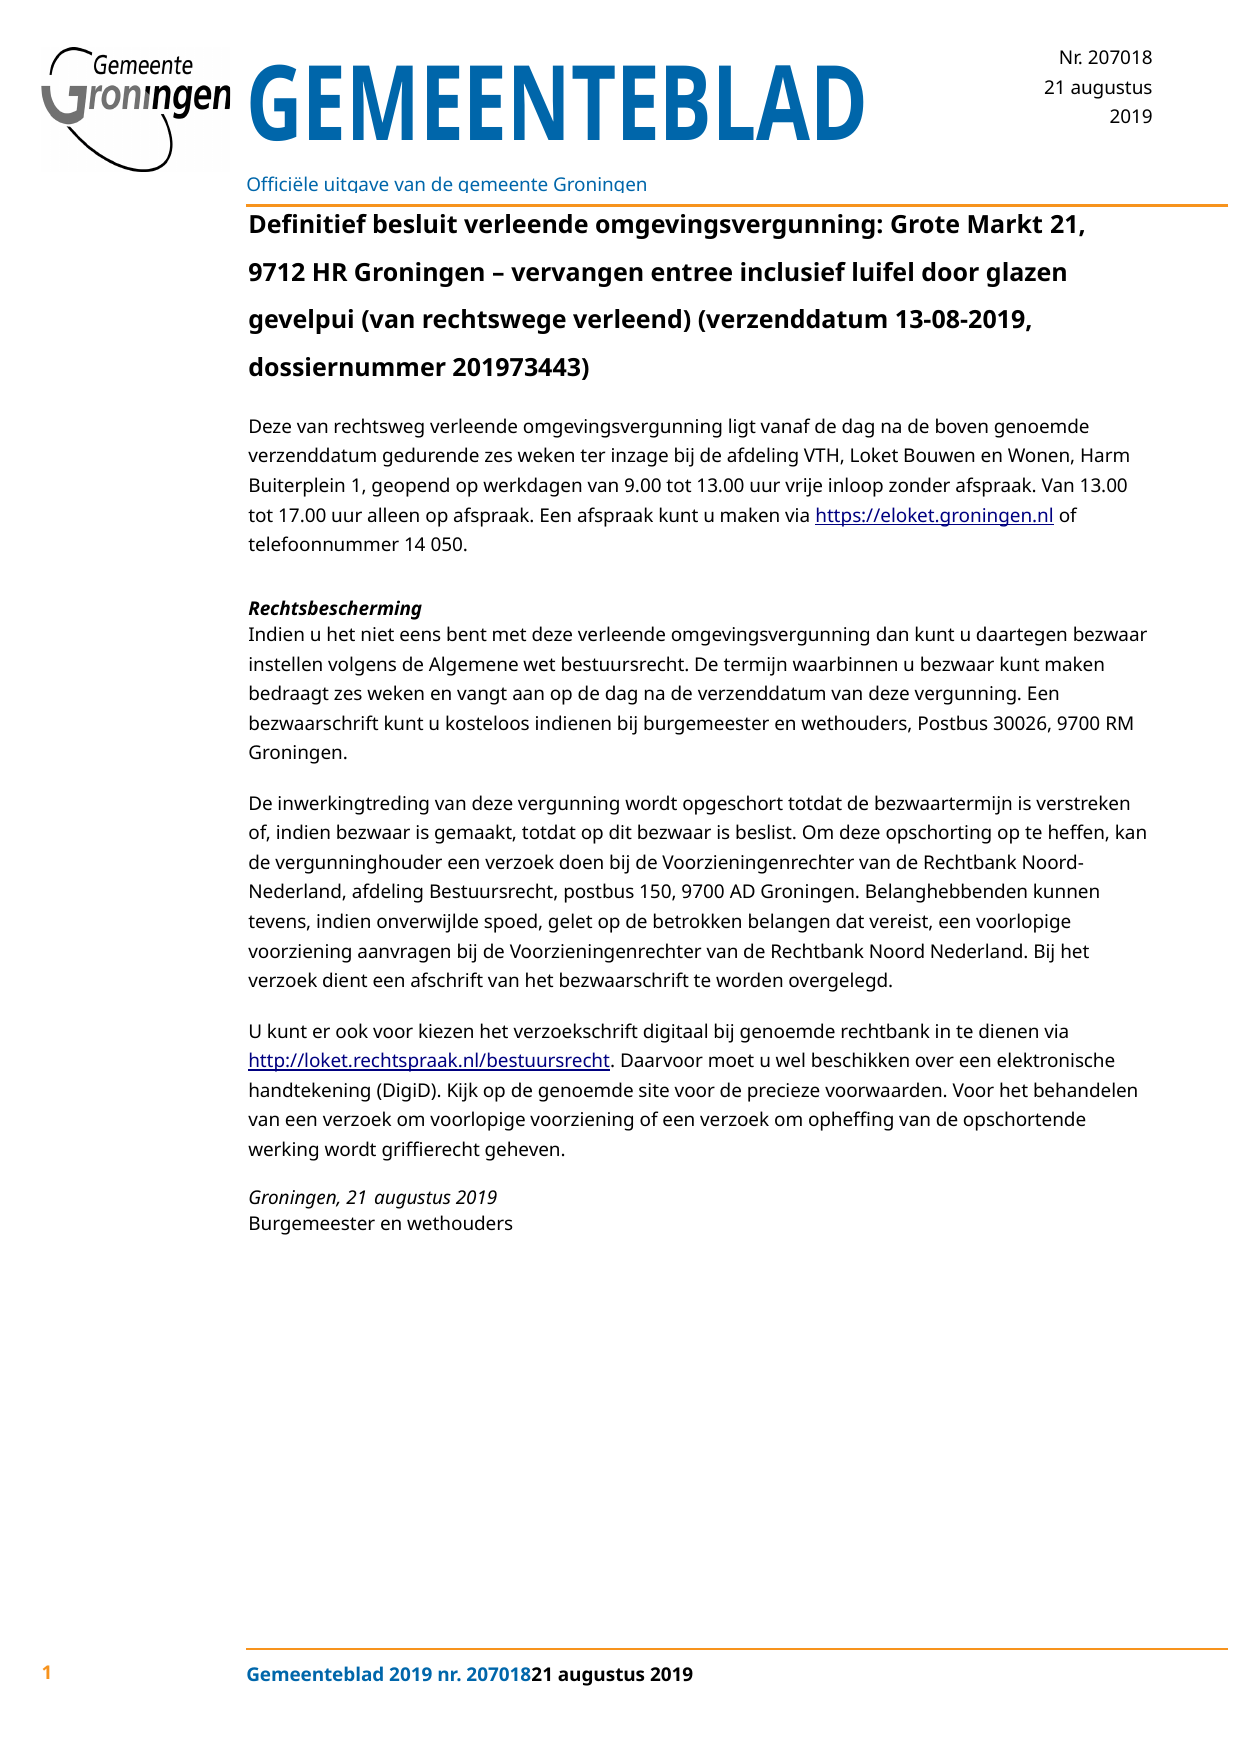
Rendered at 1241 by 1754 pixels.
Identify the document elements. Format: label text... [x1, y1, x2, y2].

text Definitief besluit verleende omgevingsvergunning: Grote Markt 21, 9712 HR Groningen – vervangen entree inclusief luifel door glazen gevelpui (van rechtswege verleend) (verzenddatum 13-08-2019, dossiernummer 201973443) [248, 207, 1152, 384]
text Indien u het niet eens bent met deze verleende omgevingsvergunning dan kunt u daartegen bezwaar instellen volgens de Algemene wet bestuursrecht. De termijn waarbinnen u bezwaar kunt maken bedraagt zes weken en vangt aan op de dag na de verzenddatum van deze vergunning. Een bezwaarschrift kunt u kosteloos indienen bij burgemeester en wethouders, Postbus 30026, 9700 RM Groningen. [248, 621, 1152, 765]
picture [41, 47, 231, 172]
text Rechtsbescherming [248, 595, 1152, 621]
text Burgemeester en wethouders [248, 1210, 1152, 1235]
text U kunt er ook voor kiezen het verzoekschrift digitaal bij genoemde rechtbank in te dienen via http://loket.rechtspraak.nl/bestuursrecht. Daarvoor moet u wel beschikken over een elektronische handtekening (DigiD). Kijk op de genoemde site voor de precieze voorwaarden. Voor het behandelen van een verzoek om voorlopige voorziening of een verzoek om opheffing van de opschortende werking wordt griffierecht geheven. [248, 1018, 1152, 1162]
text De inwerkingtreding van deze vergunning wordt opgeschort totdat de bezwaartermijn is verstreken of, indien bezwaar is gemaakt, totdat op dit bezwaar is beslist. Om deze opschorting op te heffen, kan de vergunninghouder een verzoek doen bij de Voorzieningenrechter van de Rechtbank Noord-Nederland, afdeling Bestuursrecht, postbus 150, 9700 AD Groningen. Belanghebbenden kunnen tevens, indien onverwijlde spoed, gelet op de betrokken belangen dat vereist, een voorlopige voorziening aanvragen bij de Voorzieningenrechter van de Rechtbank Noord Nederland. Bij het verzoek dient een afschrift van het bezwaarschrift te worden overgelegd. [248, 790, 1152, 993]
text Groningen, 21 augustus 2019 [248, 1184, 1152, 1210]
text Deze van rechtsweg verleende omgevingsvergunning ligt vanaf de dag na de boven genoemde verzenddatum gedurende zes weken ter inzage bij de afdeling VTH, Loket Bouwen en Wonen, Harm Buiterplein 1, geopend op werkdagen van 9.00 tot 13.00 uur vrije inloop zonder afspraak. Van 13.00 tot 17.00 uur alleen op afspraak. Een afspraak kunt u maken via https://eloket.groningen.nl of telefoonnummer 14 050. [248, 413, 1152, 557]
